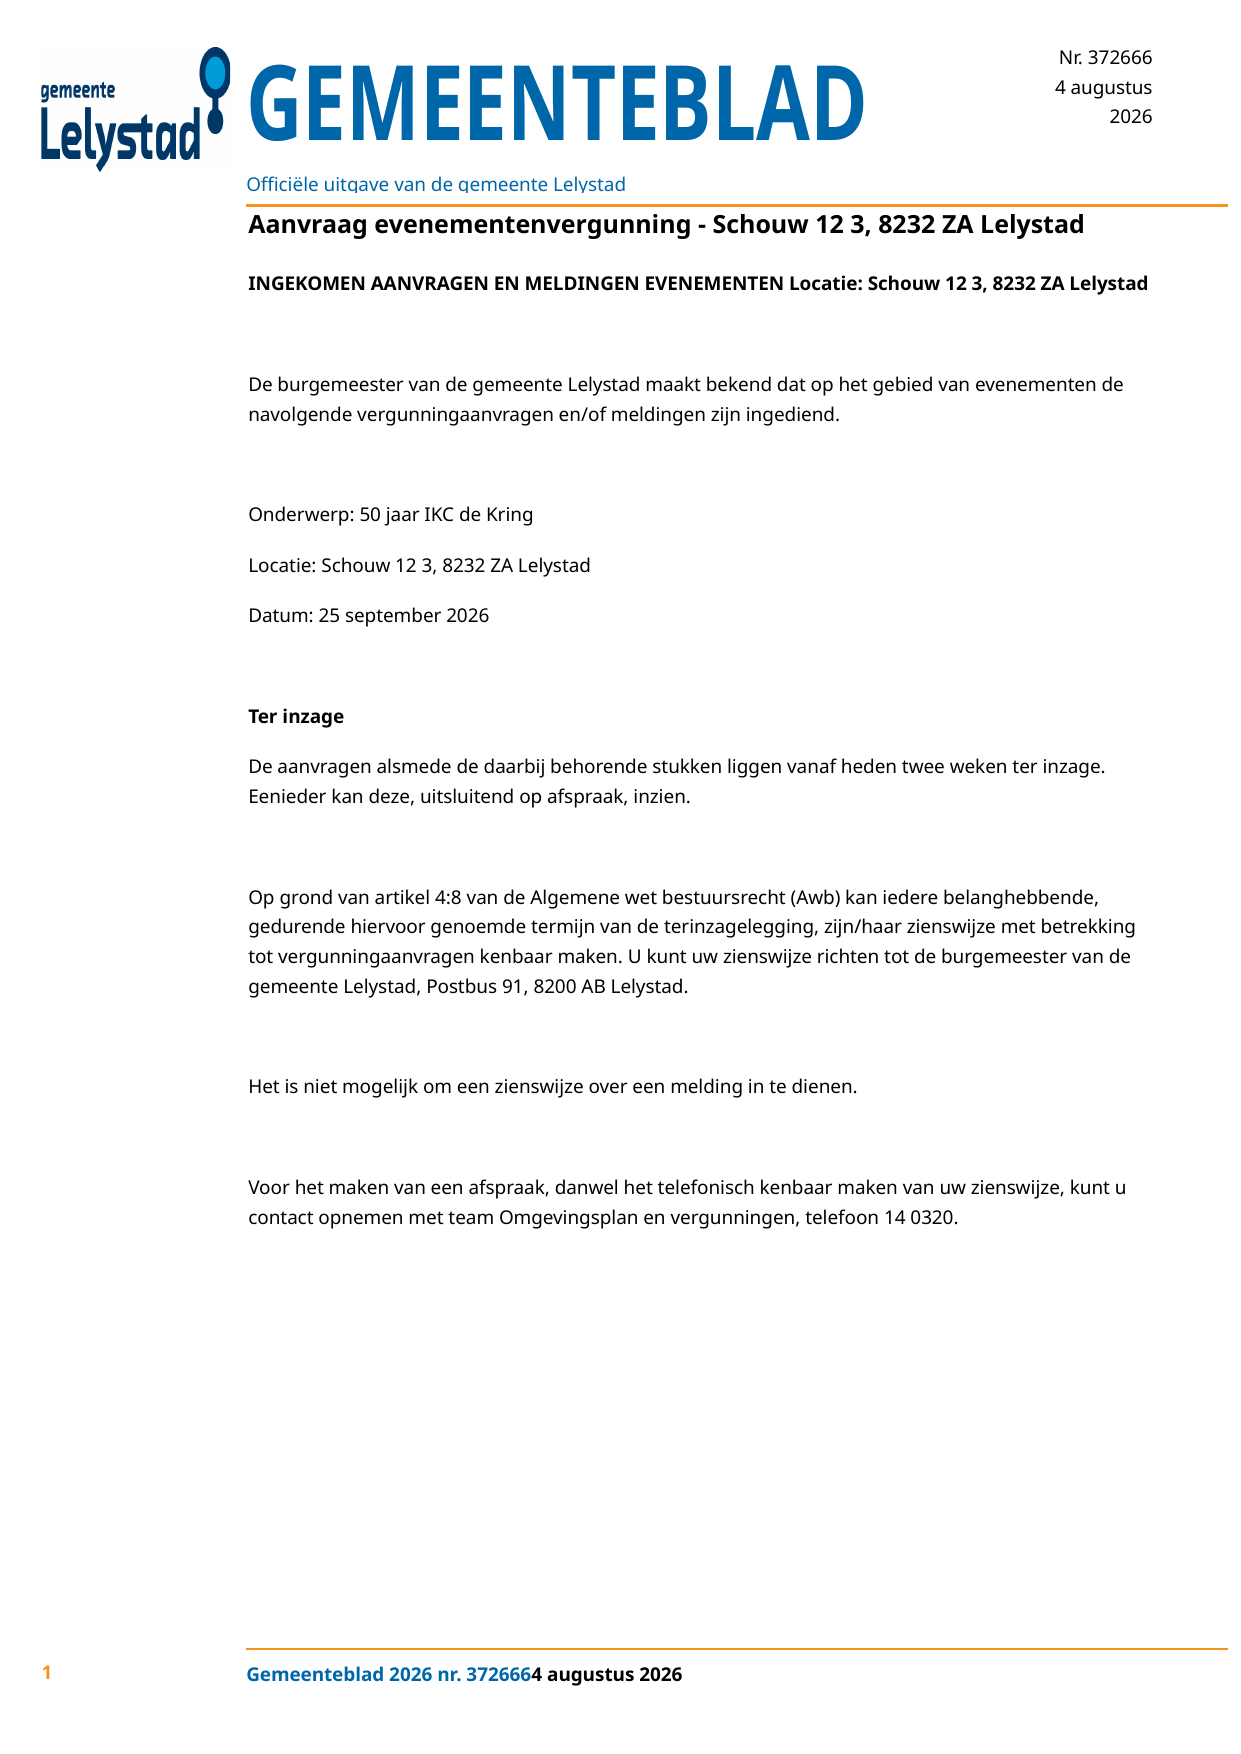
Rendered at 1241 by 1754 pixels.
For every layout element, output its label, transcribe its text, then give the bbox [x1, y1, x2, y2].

text INGEKOMEN AANVRAGEN EN MELDINGEN EVENEMENTEN Locatie: Schouw 12 3, 8232 ZA Lelystad [248, 270, 1152, 296]
text De aanvragen alsmede de daarbij behorende stukken liggen vanaf heden twee weken ter inzage. Eenieder kan deze, uitsluitend op afspraak, inzien. [248, 754, 1152, 809]
text Ter inzage [248, 703, 1152, 729]
text Locatie: Schouw 12 3, 8232 ZA Lelystad [248, 552, 1152, 578]
text Het is niet mogelijk om een zienswijze over een melding in te dienen. [248, 1074, 1152, 1099]
text Datum: 25 september 2026 [248, 602, 1152, 628]
picture [41, 47, 231, 172]
text Onderwerp: 50 jaar IKC de Kring [248, 502, 1152, 527]
text Aanvraag evenementenvergunning - Schouw 12 3, 8232 ZA Lelystad [248, 207, 1152, 241]
text Voor het maken van een afspraak, danwel het telefonisch kenbaar maken van uw zienswijze, kunt u contact opnemen met team Omgevingsplan en vergunningen, telefoon 14 0320. [248, 1174, 1152, 1230]
text Op grond van artikel 4:8 van de Algemene wet bestuursrecht (Awb) kan iedere belanghebbende, gedurende hiervoor genoemde termijn van de terinzagelegging, zijn/haar zienswijze met betrekking tot vergunningaanvragen kenbaar maken. U kunt uw zienswijze richten tot de burgemeester van de gemeente Lelystad, Postbus 91, 8200 AB Lelystad. [248, 884, 1152, 998]
text De burgemeester van de gemeente Lelystad maakt bekend dat op het gebied van evenementen de navolgende vergunningaanvragen en/of meldingen zijn ingediend. [248, 371, 1152, 426]
